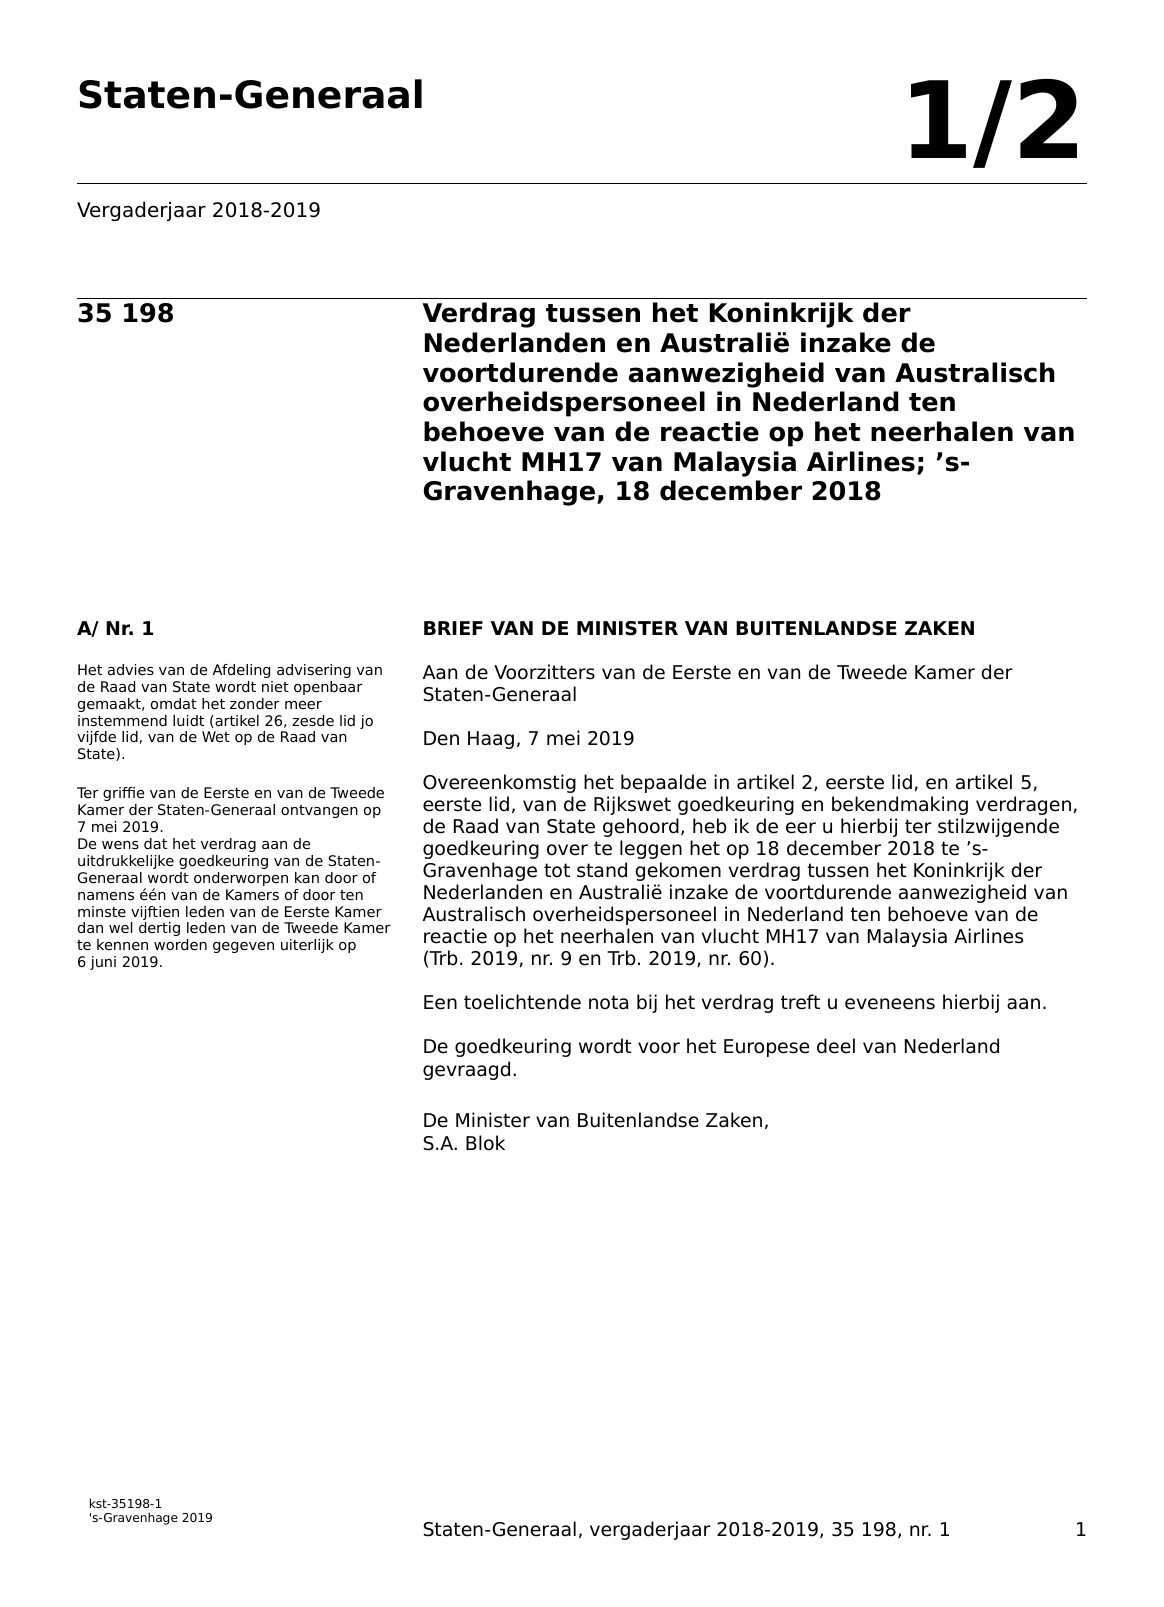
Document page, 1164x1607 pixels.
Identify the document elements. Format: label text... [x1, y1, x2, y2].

text Een toelichtende nota bij het verdrag treft u eveneens hierbij aan. [422, 992, 1087, 1014]
text [77, 763, 399, 785]
text Overeenkomstig het bepaalde in artikel 2, eerste lid, en artikel 5, eerste lid, van de Rijkswet goedkeuring en bekendmaking verdragen, de Raad van State gehoord, heb ik de eer u hierbij ter stilzwijgende goedkeuring over te leggen het op 18 december 2018 te ’s-Gravenhage tot stand gekomen verdrag tussen het Koninkrijk der Nederlanden en Australië inzake de voortdurende aanwezigheid van Australisch overheidspersoneel in Nederland ten behoeve van de reactie op het neerhalen van vlucht MH17 van Malaysia Airlines (Trb. 2019, nr. 9 en Trb. 2019, nr. 60). [422, 772, 1087, 970]
table_cell Vergaderjaar 2018-2019 [77, 184, 1087, 298]
text 's-Gravenhage 2019 [88, 1511, 323, 1525]
table_header 1/2 [886, 59, 1087, 183]
text kst-35198-1 [88, 1497, 323, 1511]
text Aan de Voorzitters van de Eerste en van de Tweede Kamer der Staten-Generaal [422, 662, 1087, 706]
text Den Haag, 7 mei 2019 [422, 728, 1087, 750]
text Het advies van de Afdeling advisering van de Raad van State wordt niet openbaar gemaakt, omdat het zonder meer instemmend luidt (artikel 26, zesde lid jo vijfde lid, van de Wet op de Raad van State). [77, 662, 399, 763]
text De goedkeuring wordt voor het Europese deel van Nederland gevraagd. [422, 1036, 1087, 1080]
text Ter griffie van de Eerste en van de Tweede Kamer der Staten-Generaal ontvangen op 7 mei 2019. [77, 785, 399, 836]
subtitle A/ Nr. 1 BRIEF VAN DE MINISTER VAN BUITENLANDSE ZAKEN [77, 618, 1087, 640]
text De wens dat het verdrag aan de uitdrukkelijke goedkeuring van de Staten-Generaal wordt onderworpen kan door of namens één van de Kamers of door ten minste vijftien leden van de Eerste Kamer dan wel dertig leden van de Tweede Kamer te kennen worden gegeven uiterlijk op 6 juni 2019. [77, 836, 399, 971]
table_header Staten-Generaal [77, 59, 886, 183]
subtitle 35 198 Verdrag tussen het Koninkrijk der Nederlanden en Australië inzake de voortdurende aanwezigheid van Australisch overheidspersoneel in Nederland ten behoeve van de reactie op het neerhalen van vlucht MH17 van Malaysia Airlines; ’s-Gravenhage, 18 december 2018 [77, 299, 1087, 507]
text De Minister van Buitenlandse Zaken, S.A. Blok [422, 1110, 1087, 1154]
